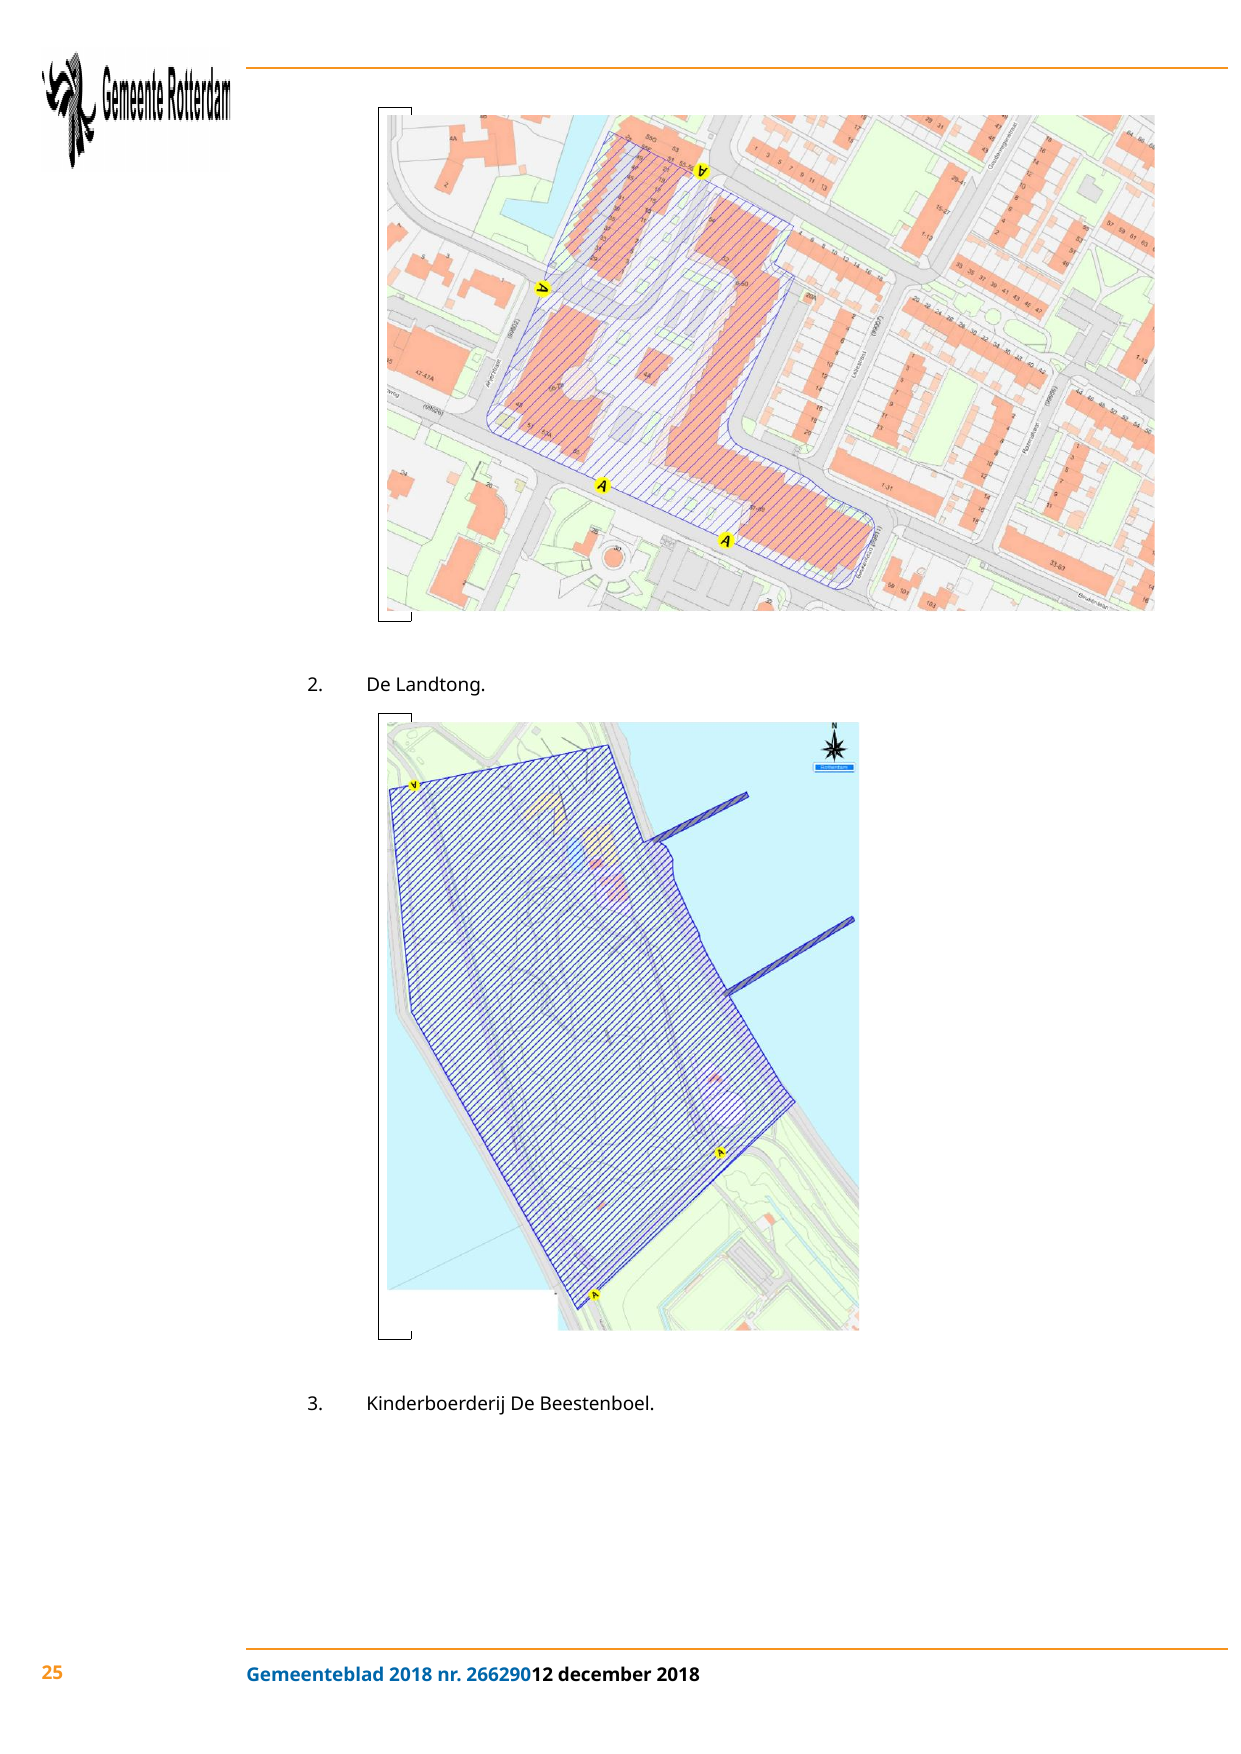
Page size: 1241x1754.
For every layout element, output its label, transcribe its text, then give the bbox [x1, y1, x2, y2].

list Kinderboerderij De Beestenboel. [307, 1390, 1152, 1416]
picture [387, 722, 860, 1331]
list De Landtong. [307, 672, 1152, 697]
picture [387, 115, 1155, 612]
picture [41, 47, 231, 172]
